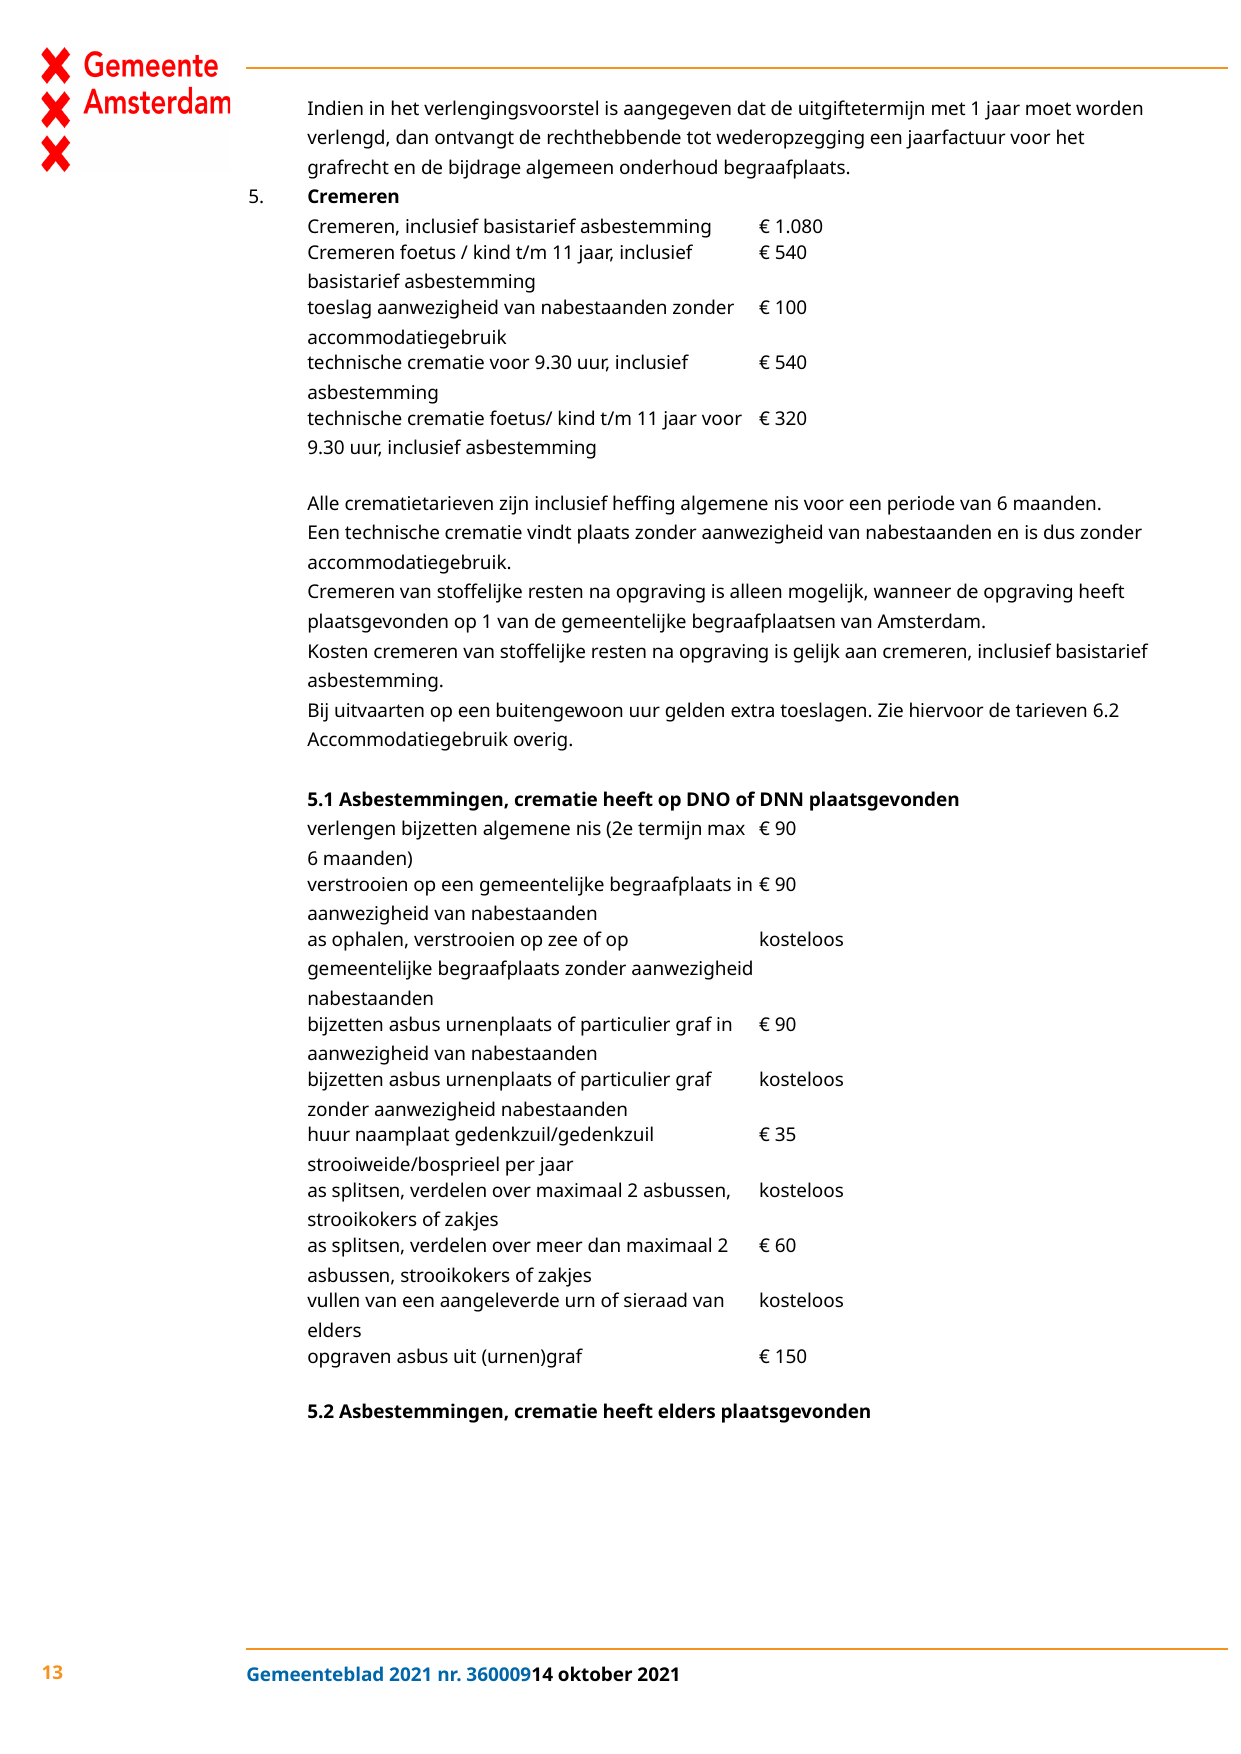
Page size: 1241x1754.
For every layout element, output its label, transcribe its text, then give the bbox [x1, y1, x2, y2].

table_cell kosteloos [759, 1177, 1211, 1232]
table_cell bijzetten asbus urnenplaats of particulier graf in aanwezigheid van nabestaanden [307, 1011, 759, 1066]
table_cell technische crematie voor 9.30 uur, inclusief asbestemming [307, 350, 759, 405]
table_cell kosteloos [759, 1288, 1211, 1343]
table_header € 1.080 [759, 213, 1211, 239]
list Kosten cremeren van stoffelijke resten na opgraving is gelijk aan cremeren, inclusief basistarief asbestemming. [248, 638, 1152, 693]
list Een technische crematie vindt plaats zonder aanwezigheid van nabestaanden en is dus zonder accommodatiegebruik. [248, 519, 1152, 575]
table_cell € 100 [759, 294, 1211, 349]
table_cell € 35 [759, 1122, 1211, 1177]
table_header Cremeren, inclusief basistarief asbestemming [307, 213, 759, 239]
table_cell kosteloos [759, 926, 1211, 1011]
list Cremeren [248, 183, 1152, 209]
table_cell € 320 [759, 405, 1211, 460]
table_cell verstrooien op een gemeentelijke begraafplaats in aanwezigheid van nabestaanden [307, 871, 759, 926]
list Cremeren van stoffelijke resten na opgraving is alleen mogelijk, wanneer de opgraving heeft plaatsgevonden op 1 van de gemeentelijke begraafplaatsen van Amsterdam. [248, 579, 1152, 634]
table_cell technische crematie foetus/ kind t/m 11 jaar voor 9.30 uur, inclusief asbestemming [307, 405, 759, 460]
table_cell as splitsen, verdelen over meer dan maximaal 2 asbussen, strooikokers of zakjes [307, 1232, 759, 1287]
table_cell € 90 [759, 1011, 1211, 1066]
table_cell Cremeren foetus / kind t/m 11 jaar, inclusief basistarief asbestemming [307, 239, 759, 294]
table_cell vullen van een aangeleverde urn of sieraad van elders [307, 1288, 759, 1343]
list Indien in het verlengingsvoorstel is aangegeven dat de uitgiftetermijn met 1 jaar moet worden verlengd, dan ontvangt de rechthebbende tot wederopzegging een jaarfactuur voor het grafrecht en de bijdrage algemeen onderhoud begraafplaats. [248, 95, 1152, 180]
table_cell kosteloos [759, 1066, 1211, 1122]
list 5.2 Asbestemmingen, crematie heeft elders plaatsgevonden [248, 1398, 1152, 1424]
table_header € 90 [759, 815, 1211, 871]
table_cell € 60 [759, 1232, 1211, 1287]
list Alle crematietarieven zijn inclusief heffing algemene nis voor een periode van 6 maanden. [248, 490, 1152, 516]
table_cell € 150 [759, 1343, 1211, 1368]
table_cell bijzetten asbus urnenplaats of particulier graf zonder aanwezigheid nabestaanden [307, 1066, 759, 1122]
table_cell toeslag aanwezigheid van nabestaanden zonder accommodatiegebruik [307, 294, 759, 349]
table_cell € 540 [759, 350, 1211, 405]
table_header verlengen bijzetten algemene nis (2e termijn max 6 maanden) [307, 815, 759, 871]
table_cell € 540 [759, 239, 1211, 294]
list Bij uitvaarten op een buitengewoon uur gelden extra toeslagen. Zie hiervoor de tarieven 6.2 Accommodatiegebruik overig. [248, 697, 1152, 752]
picture [41, 47, 231, 172]
table_cell as splitsen, verdelen over maximaal 2 asbussen, strooikokers of zakjes [307, 1177, 759, 1232]
table_cell as ophalen, verstrooien op zee of op gemeentelijke begraafplaats zonder aanwezigheid nabestaanden [307, 926, 759, 1011]
table_cell opgraven asbus uit (urnen)graf [307, 1343, 759, 1368]
table_cell huur naamplaat gedenkzuil/gedenkzuil strooiweide/bosprieel per jaar [307, 1122, 759, 1177]
table_cell € 90 [759, 871, 1211, 926]
list 5.1 Asbestemmingen, crematie heeft op DNO of DNN plaatsgevonden [248, 786, 1152, 811]
